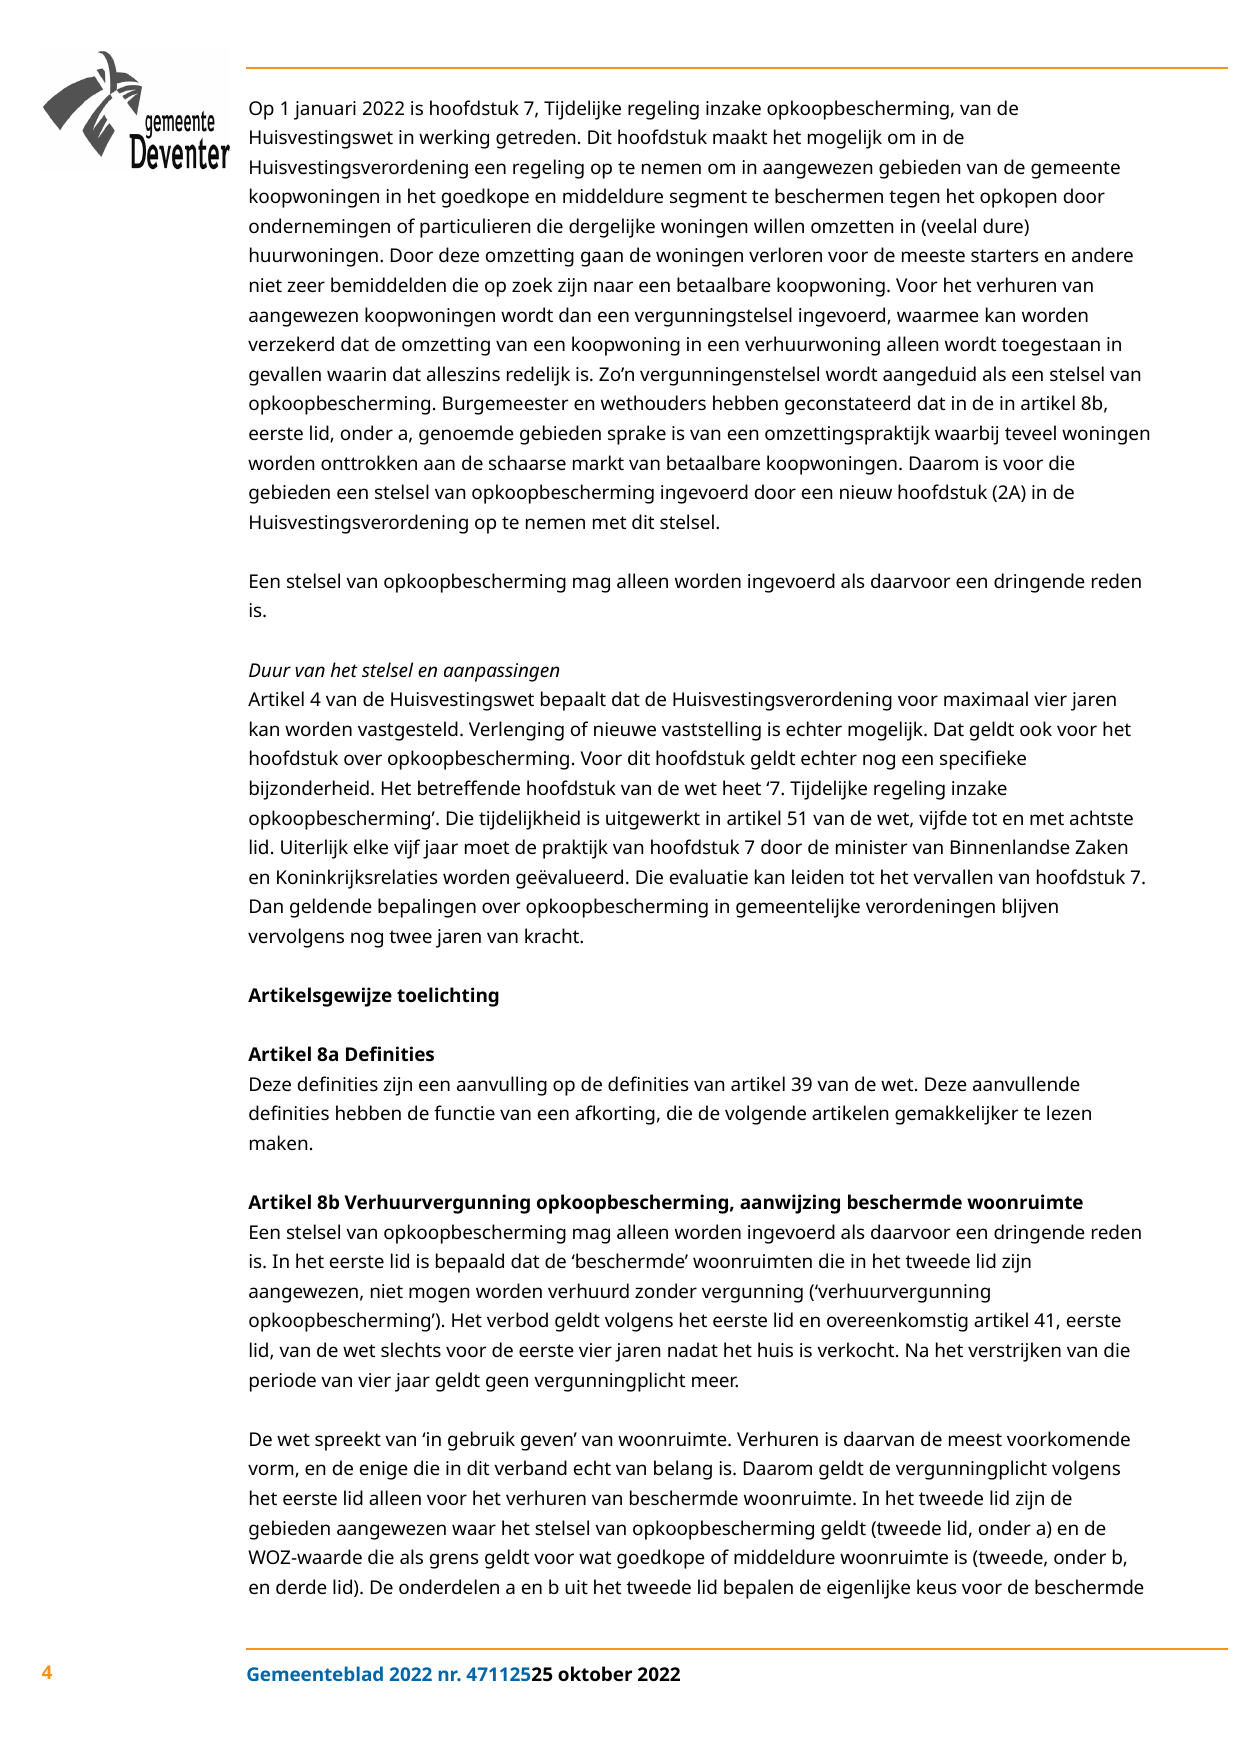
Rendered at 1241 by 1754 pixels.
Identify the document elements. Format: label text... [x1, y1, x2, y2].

text Een stelsel van opkoopbescherming mag alleen worden ingevoerd als daarvoor een dringende reden is. In het eerste lid is bepaald dat de ‘beschermde’ woonruimten die in het tweede lid zijn aangewezen, niet mogen worden verhuurd zonder vergunning (‘verhuurvergunning opkoopbescherming’). Het verbod geldt volgens het eerste lid en overeenkomstig artikel 41, eerste lid, van de wet slechts voor de eerste vier jaren nadat het huis is verkocht. Na het verstrijken van die periode van vier jaar geldt geen vergunningplicht meer. [248, 1219, 1152, 1393]
text Op 1 januari 2022 is hoofdstuk 7, Tijdelijke regeling inzake opkoopbescherming, van de Huisvestingswet in werking getreden. Dit hoofdstuk maakt het mogelijk om in de Huisvestingsverordening een regeling op te nemen om in aangewezen gebieden van de gemeente koopwoningen in het goedkope en middeldure segment te beschermen tegen het opkopen door ondernemingen of particulieren die dergelijke woningen willen omzetten in (veelal dure) huurwoningen. Door deze omzetting gaan de woningen verloren voor de meeste starters en andere niet zeer bemiddelden die op zoek zijn naar een betaalbare koopwoning. Voor het verhuren van aangewezen koopwoningen wordt dan een vergunningstelsel ingevoerd, waarmee kan worden verzekerd dat de omzetting van een koopwoning in een verhuurwoning alleen wordt toegestaan in gevallen waarin dat alleszins redelijk is. Zo’n vergunningenstelsel wordt aangeduid als een stelsel van opkoopbescherming. Burgemeester en wethouders hebben geconstateerd dat in de in artikel 8b, eerste lid, onder a, genoemde gebieden sprake is van een omzettingspraktijk waarbij teveel woningen worden onttrokken aan de schaarse markt van betaalbare koopwoningen. Daarom is voor die gebieden een stelsel van opkoopbescherming ingevoerd door een nieuw hoofdstuk (2A) in de Huisvestingsverordening op te nemen met dit stelsel. [248, 95, 1152, 535]
picture [41, 47, 231, 172]
text Duur van het stelsel en aanpassingen [248, 657, 1152, 683]
text Deze definities zijn een aanvulling op de definities van artikel 39 van de wet. Deze aanvullende definities hebben de functie van een afkorting, die de volgende artikelen gemakkelijker te lezen maken. [248, 1071, 1152, 1156]
text Artikelsgewijze toelichting [248, 982, 1152, 1008]
text Artikel 4 van de Huisvestingswet bepaalt dat de Huisvestingsverordening voor maximaal vier jaren kan worden vastgesteld. Verlenging of nieuwe vaststelling is echter mogelijk. Dat geldt ook voor het hoofdstuk over opkoopbescherming. Voor dit hoofdstuk geldt echter nog een specifieke bijzonderheid. Het betreffende hoofdstuk van de wet heet ‘7. Tijdelijke regeling inzake opkoopbescherming’. Die tijdelijkheid is uitgewerkt in artikel 51 van de wet, vijfde tot en met achtste lid. Uiterlijk elke vijf jaar moet de praktijk van hoofdstuk 7 door de minister van Binnenlandse Zaken en Koninkrijksrelaties worden geëvalueerd. Die evaluatie kan leiden tot het vervallen van hoofdstuk 7. Dan geldende bepalingen over opkoopbescherming in gemeentelijke verordeningen blijven vervolgens nog twee jaren van kracht. [248, 686, 1152, 949]
text De wet spreekt van ‘in gebruik geven’ van woonruimte. Verhuren is daarvan de meest voorkomende vorm, en de enige die in dit verband echt van belang is. Daarom geldt de vergunningplicht volgens het eerste lid alleen voor het verhuren van beschermde woonruimte. In het tweede lid zijn de gebieden aangewezen waar het stelsel van opkoopbescherming geldt (tweede lid, onder a) en de WOZ-waarde die als grens geldt voor wat goedkope of middeldure woonruimte is (tweede, onder b, en derde lid). De onderdelen a en b uit het tweede lid bepalen de eigenlijke keus voor de beschermde [248, 1426, 1152, 1600]
text Artikel 8a Definities [248, 1041, 1152, 1067]
text Artikel 8b Verhuurvergunning opkoopbescherming, aanwijzing beschermde woonruimte [248, 1189, 1152, 1215]
text Een stelsel van opkoopbescherming mag alleen worden ingevoerd als daarvoor een dringende reden is. [248, 568, 1152, 623]
